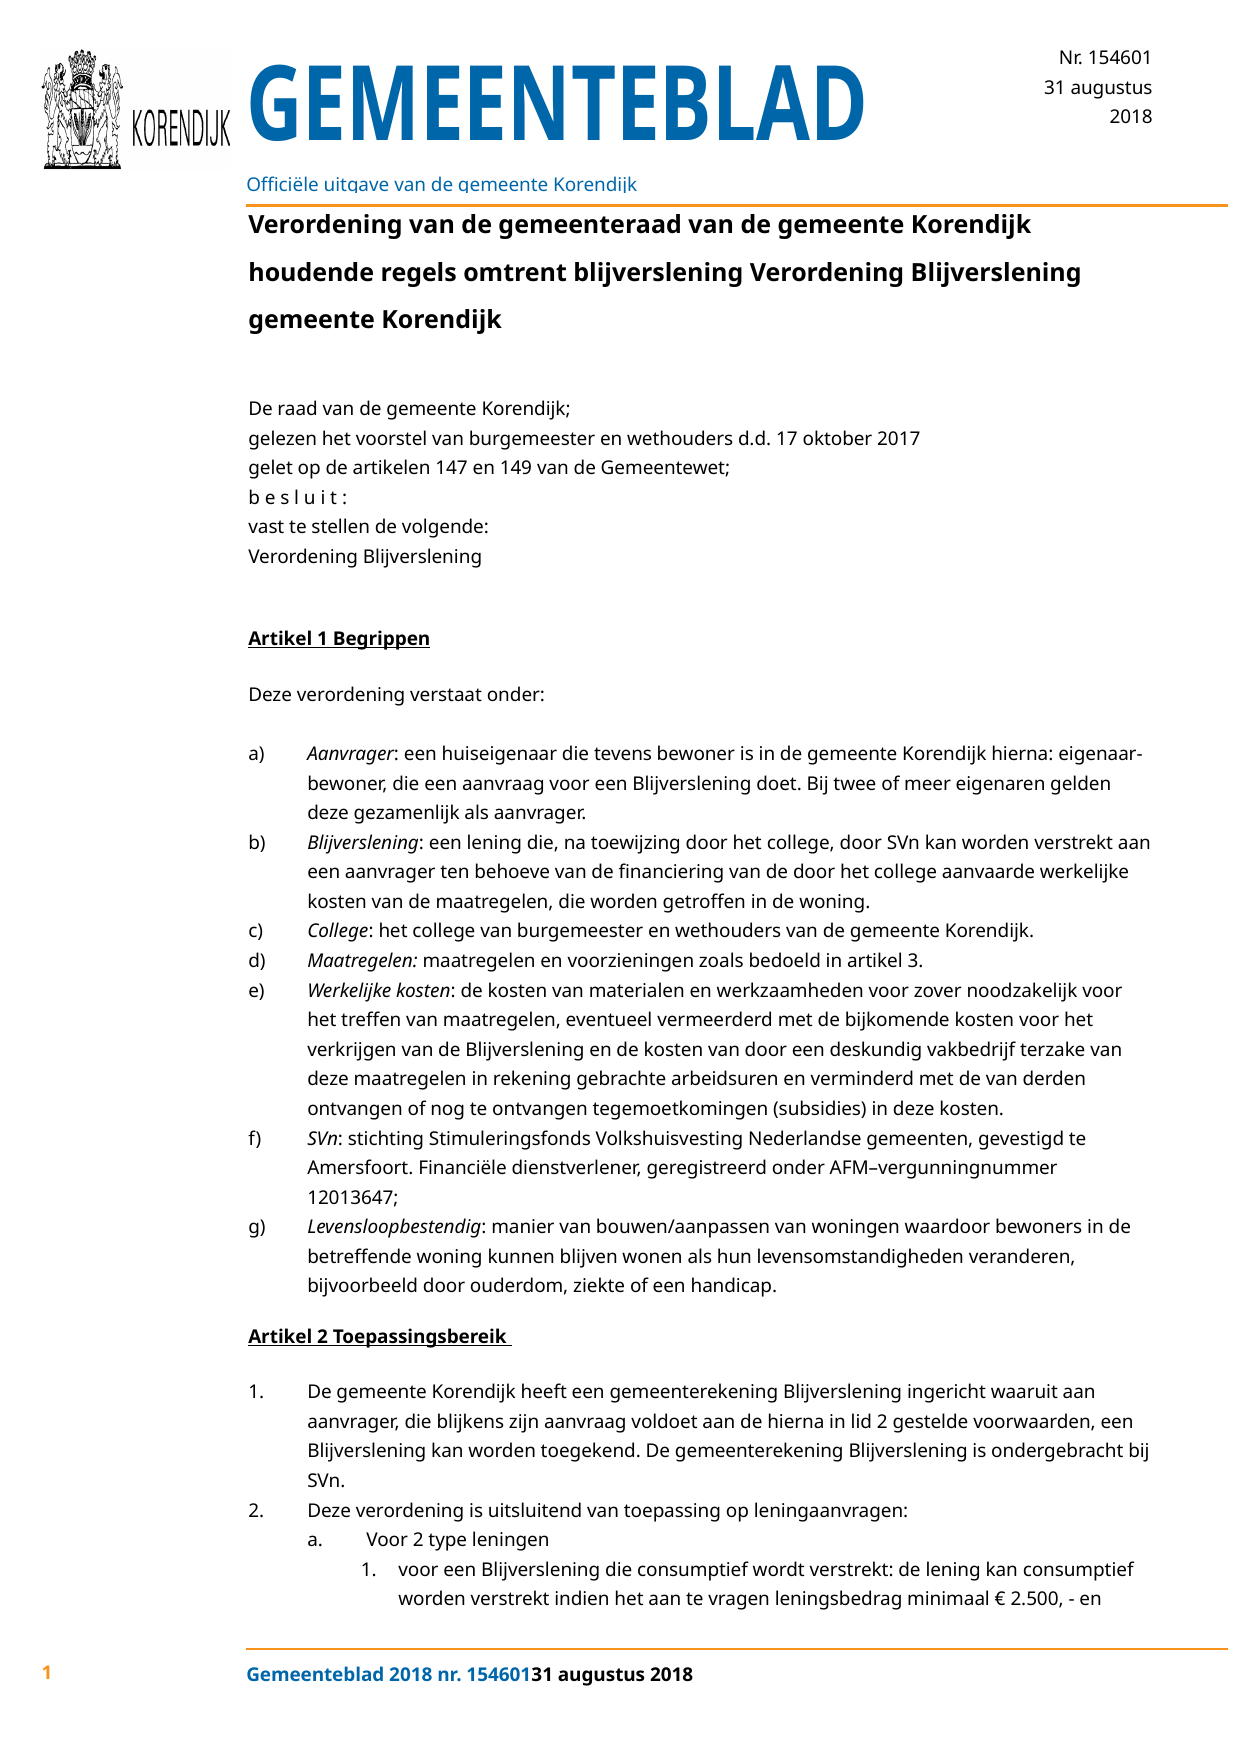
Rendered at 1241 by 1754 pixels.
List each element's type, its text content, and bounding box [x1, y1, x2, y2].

text De raad van de gemeente Korendijk; [248, 395, 1152, 421]
text Deze verordening verstaat onder: [248, 681, 1152, 707]
text gelet op de artikelen 147 en 149 van de Gemeentewet; [248, 454, 1152, 480]
text Verordening Blijverslening [248, 543, 1152, 569]
list College: het college van burgemeester en wethouders van de gemeente Korendijk. [248, 918, 1152, 943]
text Verordening van de gemeenteraad van de gemeente Korendijk houdende regels omtrent blijverslening Verordening Blijverslening gemeente Korendijk [248, 207, 1152, 336]
text Artikel 1 Begrippen [248, 623, 1152, 651]
picture [41, 47, 231, 172]
list Aanvrager: een huiseigenaar die tevens bewoner is in de gemeente Korendijk hierna: eigenaar-bewoner, die een aanvraag voor een Blijverslening doet. Bij twee of meer eigenaren gelden deze gezamenlijk als aanvrager. [248, 740, 1152, 825]
text Artikel 2 Toepassingsbereik [248, 1323, 1152, 1349]
text vast te stellen de volgende: [248, 513, 1152, 539]
list Werkelijke kosten: de kosten van materialen en werkzaamheden voor zover noodzakelijk voor het treffen van maatregelen, eventueel vermeerderd met de bijkomende kosten voor het verkrijgen van de Blijverslening en de kosten van door een deskundig vakbedrijf terzake van deze maatregelen in rekening gebrachte arbeidsuren en verminderd met de van derden ontvangen of nog te ontvangen tegemoetkomingen (subsidies) in deze kosten. [248, 977, 1152, 1121]
list SVn: stichting Stimuleringsfonds Volkshuisvesting Nederlandse gemeenten, gevestigd te Amersfoort. Financiële dienstverlener, geregistreerd onder AFM–vergunningnummer 12013647; [248, 1125, 1152, 1210]
list De gemeente Korendijk heeft een gemeenterekening Blijverslening ingericht waaruit aan aanvrager, die blijkens zijn aanvraag voldoet aan de hierna in lid 2 gestelde voorwaarden, een Blijverslening kan worden toegekend. De gemeenterekening Blijverslening is ondergebracht bij SVn. [248, 1378, 1152, 1493]
list Voor 2 type leningen [307, 1526, 1152, 1552]
text b e s l u i t : [248, 484, 1152, 509]
text gelezen het voorstel van burgemeester en wethouders d.d. 17 oktober 2017 [248, 425, 1152, 450]
list Deze verordening is uitsluitend van toepassing op leningaanvragen: [248, 1497, 1152, 1522]
list Maatregelen: maatregelen en voorzieningen zoals bedoeld in artikel 3. [248, 947, 1152, 973]
list voor een Blijverslening die consumptief wordt verstrekt: de lening kan consumptief worden verstrekt indien het aan te vragen leningsbedrag minimaal € 2.500, - en [361, 1556, 1152, 1611]
list Blijverslening: een lening die, na toewijzing door het college, door SVn kan worden verstrekt aan een aanvrager ten behoeve van de financiering van de door het college aanvaarde werkelijke kosten van de maatregelen, die worden getroffen in de woning. [248, 829, 1152, 914]
list Levensloopbestendig: manier van bouwen/aanpassen van woningen waardoor bewoners in de betreffende woning kunnen blijven wonen als hun levensomstandigheden veranderen, bijvoorbeeld door ouderdom, ziekte of een handicap. [248, 1213, 1152, 1298]
